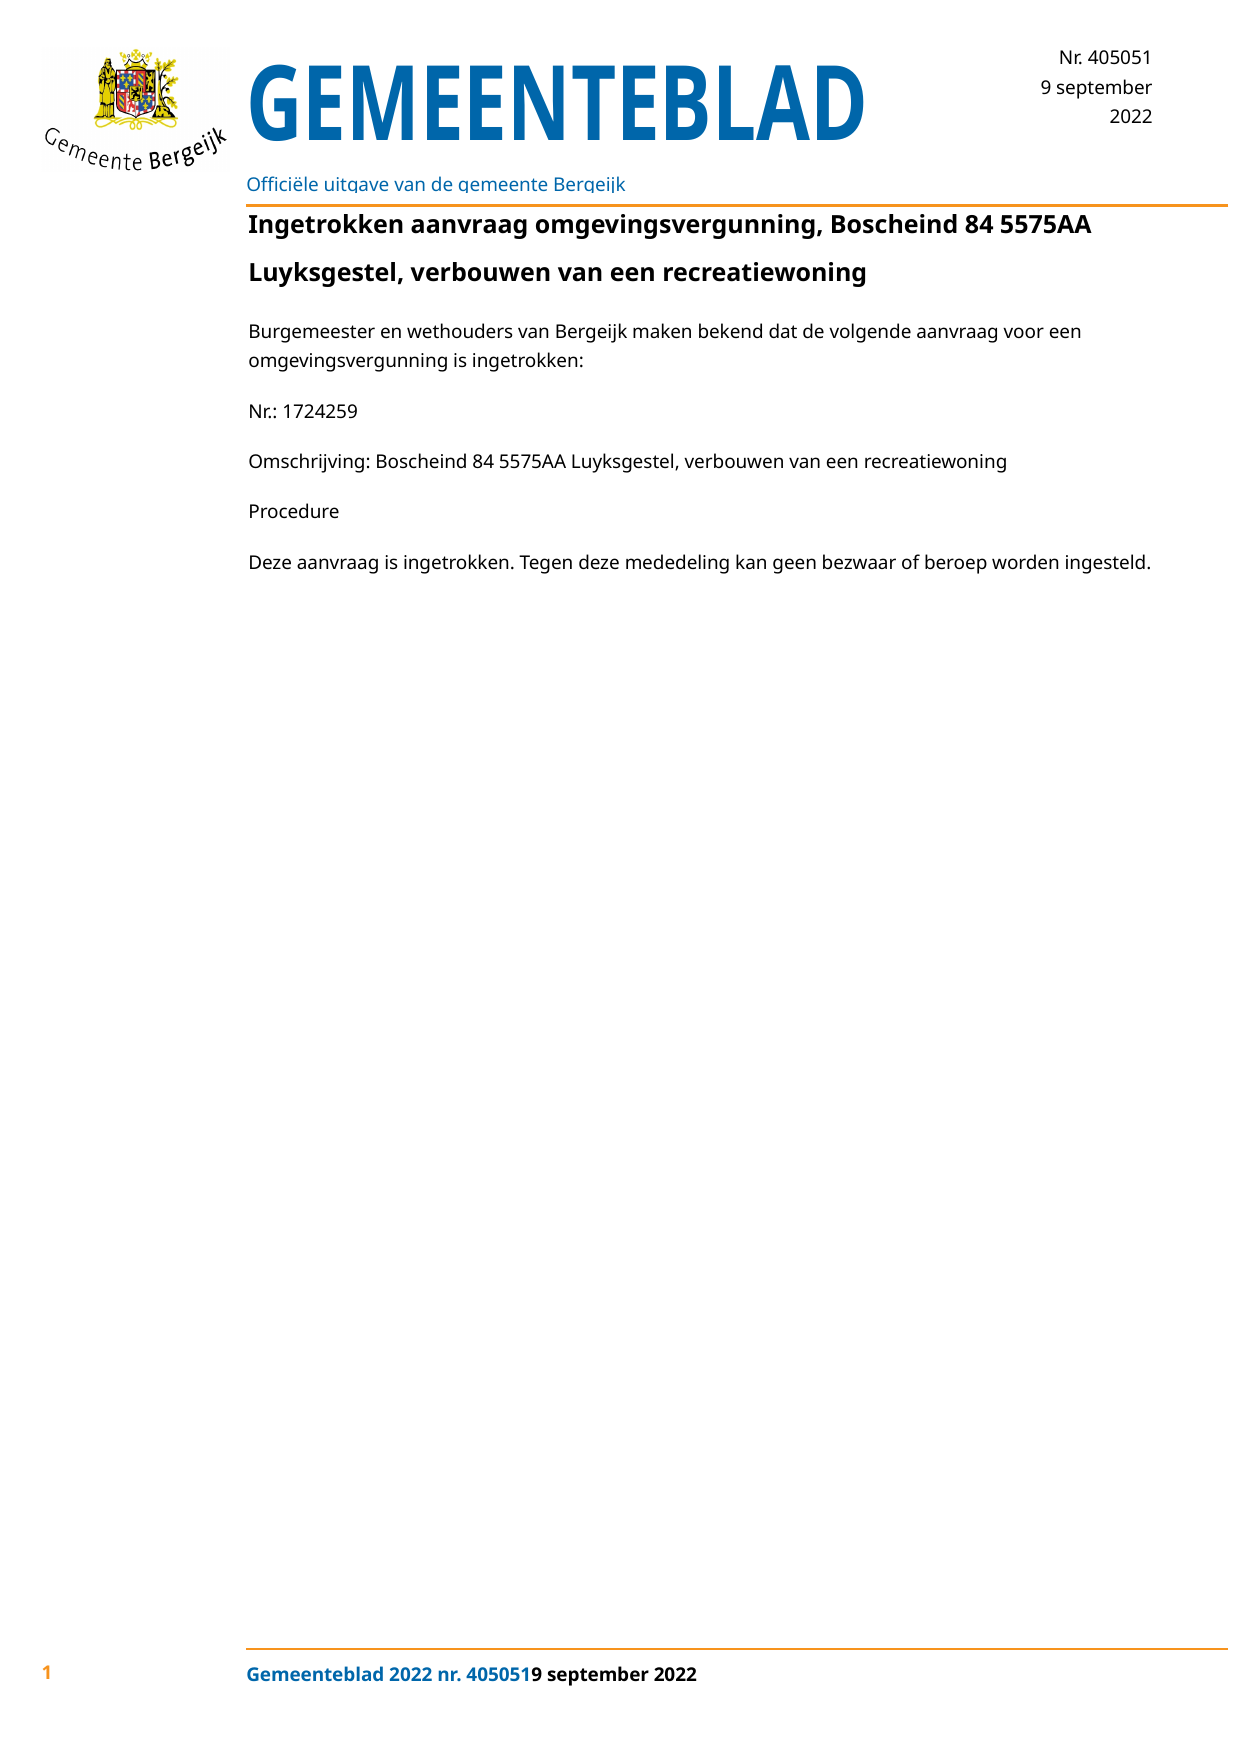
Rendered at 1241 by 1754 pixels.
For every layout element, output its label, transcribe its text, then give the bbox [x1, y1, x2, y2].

text Omschrijving: Boscheind 84 5575AA Luyksgestel, verbouwen van een recreatiewoning [248, 448, 1152, 474]
text Ingetrokken aanvraag omgevingsvergunning, Boscheind 84 5575AA Luyksgestel, verbouwen van een recreatiewoning [248, 207, 1152, 288]
text Procedure [248, 499, 1152, 524]
text Deze aanvraag is ingetrokken. Tegen deze mededeling kan geen bezwaar of beroep worden ingesteld. [248, 549, 1152, 575]
text Burgemeester en wethouders van Bergeijk maken bekend dat de volgende aanvraag voor een omgevingsvergunning is ingetrokken: [248, 318, 1152, 373]
picture [41, 47, 231, 172]
text Nr.: 1724259 [248, 398, 1152, 424]
